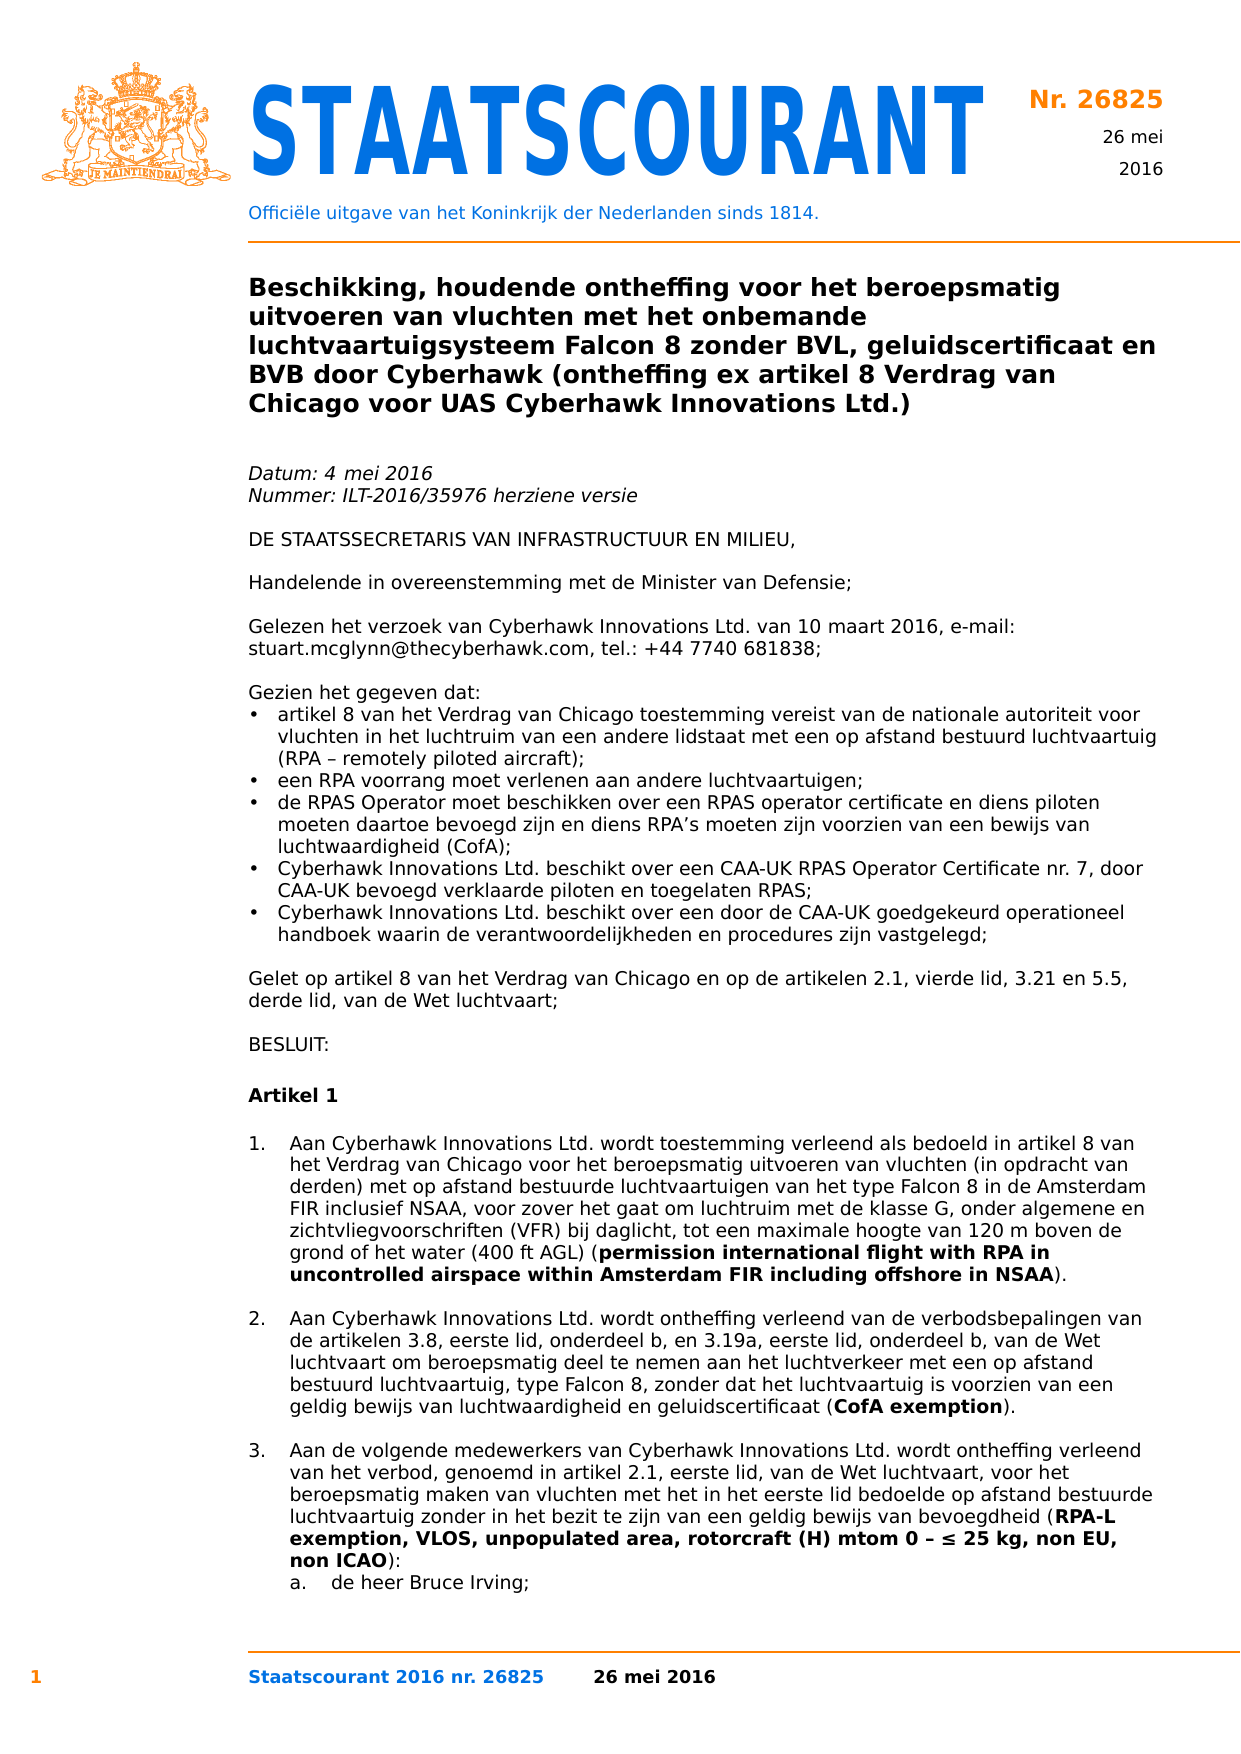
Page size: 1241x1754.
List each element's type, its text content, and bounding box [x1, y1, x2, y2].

text DE STAATSSECRETARIS VAN INFRASTRUCTUUR EN MILIEU, [248, 528, 1163, 550]
text a. de heer Bruce Irving; [289, 1572, 1163, 1594]
text • Cyberhawk Innovations Ltd. beschikt over een CAA-UK RPAS Operator Certificate nr. 7, door CAA-UK bevoegd verklaarde piloten en toegelaten RPAS; [248, 858, 1163, 902]
text Gelet op artikel 8 van het Verdrag van Chicago en op de artikelen 2.1, vierde lid, 3.21 en 5.5, derde lid, van de Wet luchtvaart; [248, 968, 1163, 1012]
subtitle Beschikking, houdende ontheffing voor het beroepsmatig uitvoeren van vluchten met het onbemande luchtvaartuigsysteem Falcon 8 zonder BVL, geluidscertificaat en BVB door Cyberhawk (ontheffing ex artikel 8 Verdrag van Chicago voor UAS Cyberhawk Innovations Ltd.) [248, 273, 1163, 419]
table_header STAATSCOURANT [248, 62, 998, 203]
table_cell Officiële uitgave van het Koninkrijk der Nederlanden sinds 1814. [248, 203, 1240, 241]
text Gezien het gegeven dat: [248, 682, 1163, 704]
table_cell 26 mei [998, 121, 1240, 153]
text Gelezen het verzoek van Cyberhawk Innovations Ltd. van 10 maart 2016, e-mail: stuart.mcglynn@thecyberhawk.com, tel.: +44 7740 681838; [248, 616, 1163, 660]
text • artikel 8 van het Verdrag van Chicago toestemming vereist van de nationale autoriteit voor vluchten in het luchtruim van een andere lidstaat met een op afstand bestuurd luchtvaartuig (RPA – remotely piloted aircraft); [248, 704, 1163, 770]
text Datum: 4 mei 2016 [248, 463, 1163, 484]
table_header [25, 62, 248, 241]
picture [41, 62, 231, 186]
text • een RPA voorrang moet verlenen aan andere luchtvaartuigen; [248, 770, 1163, 792]
text 2. Aan Cyberhawk Innovations Ltd. wordt ontheffing verleend van de verbodsbepalingen van de artikelen 3.8, eerste lid, onderdeel b, en 3.19a, eerste lid, onderdeel b, van de Wet luchtvaart om beroepsmatig deel te nemen aan het luchtverkeer met een op afstand bestuurd luchtvaartuig, type Falcon 8, zonder dat het luchtvaartuig is voorzien van een geldig bewijs van luchtwaardigheid en geluidscertificaat (CofA exemption). [248, 1308, 1163, 1418]
table_header Nr. 26825 [998, 62, 1240, 121]
text 3. Aan de volgende medewerkers van Cyberhawk Innovations Ltd. wordt ontheffing verleend van het verbod, genoemd in artikel 2.1, eerste lid, van de Wet luchtvaart, voor het beroepsmatig maken van vluchten met het in het eerste lid bedoelde op afstand bestuurde luchtvaartuig zonder in het bezit te zijn van een geldig bewijs van bevoegdheid (RPA-L exemption, VLOS, unpopulated area, rotorcraft (H) mtom 0 – ≤ 25 kg, non EU, non ICAO): [248, 1440, 1163, 1572]
text • Cyberhawk Innovations Ltd. beschikt over een door de CAA-UK goedgekeurd operationeel handboek waarin de verantwoordelijkheden en procedures zijn vastgelegd; [248, 902, 1163, 946]
text BESLUIT: [248, 1033, 1163, 1055]
text Handelende in overeenstemming met de Minister van Defensie; [248, 572, 1163, 594]
subtitle Artikel 1 [248, 1085, 1163, 1107]
text 1. Aan Cyberhawk Innovations Ltd. wordt toestemming verleend als bedoeld in artikel 8 van het Verdrag van Chicago voor het beroepsmatig uitvoeren van vluchten (in opdracht van derden) met op afstand bestuurde luchtvaartuigen van het type Falcon 8 in de Amsterdam FIR inclusief NSAA, voor zover het gaat om luchtruim met de klasse G, onder algemene en zichtvliegvoorschriften (VFR) bij daglicht, tot een maximale hoogte van 120 m boven de grond of het water (400 ft AGL) (permission international flight with RPA in uncontrolled airspace within Amsterdam FIR including offshore in NSAA). [248, 1132, 1163, 1286]
text • de RPAS Operator moet beschikken over een RPAS operator certificate en diens piloten moeten daartoe bevoegd zijn en diens RPA’s moeten zijn voorzien van een bewijs van luchtwaardigheid (CofA); [248, 792, 1163, 858]
text Nummer: ILT-2016/35976 herziene versie [248, 484, 1163, 507]
table_cell 2016 [998, 153, 1240, 203]
